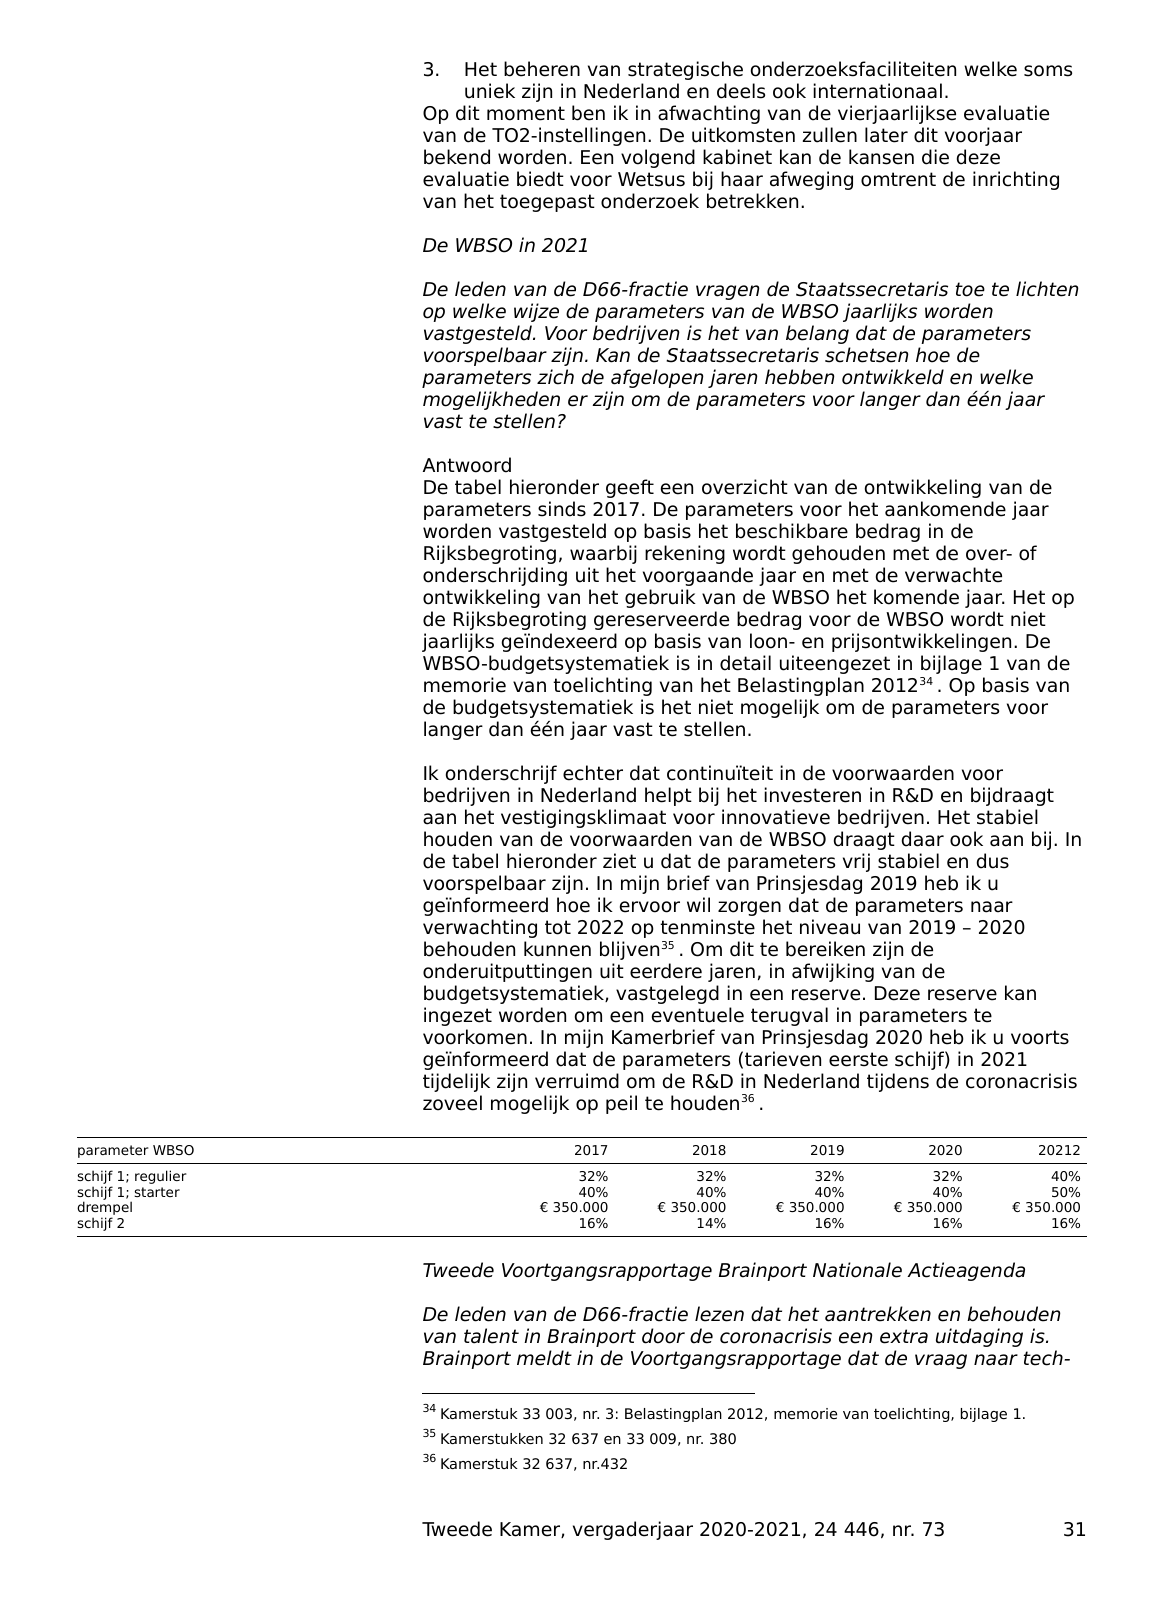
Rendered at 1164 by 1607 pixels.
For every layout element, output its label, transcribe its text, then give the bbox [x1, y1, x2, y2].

table_cell € 350.000 [850, 1200, 968, 1216]
table_cell 16% [496, 1216, 614, 1236]
text De tabel hieronder geeft een overzicht van de ontwikkeling van de parameters sinds 2017. De parameters voor het aankomende jaar worden vastgesteld op basis het beschikbare bedrag in de Rijksbegroting, waarbij rekening wordt gehouden met de over- of onderschrijding uit het voorgaande jaar en met de verwachte ontwikkeling van het gebruik van de WBSO het komende jaar. Het op de Rijksbegroting gereserveerde bedrag voor de WBSO wordt niet jaarlijks geïndexeerd op basis van loon- en prijsontwikkelingen. De WBSO-budgetsystematiek is in detail uiteengezet in bijlage 1 van de memorie van toelichting van het Belastingplan 2012. Op basis van de budgetsystematiek is het niet mogelijk om de parameters voor langer dan één jaar vast te stellen. [422, 477, 1087, 741]
table_cell 40% [969, 1164, 1087, 1184]
table_cell 32% [496, 1164, 614, 1184]
table_header 2020 [850, 1138, 968, 1163]
subtitle Tweede Voortgangsrapportage Brainport Nationale Actieagenda [422, 1259, 1087, 1281]
table_header parameter WBSO [77, 1138, 496, 1163]
table_cell 50% [969, 1184, 1087, 1200]
text 3. Het beheren van strategische onderzoeksfaciliteiten welke soms uniek zijn in Nederland en deels ook internationaal. [422, 59, 1087, 103]
table_cell schijf 1; regulier [77, 1164, 496, 1184]
text Antwoord [422, 455, 1087, 477]
table_cell 16% [969, 1216, 1087, 1236]
text Ik onderschrijf echter dat continuïteit in de voorwaarden voor bedrijven in Nederland helpt bij het investeren in R&D en bijdraagt aan het vestigingsklimaat voor innovatieve bedrijven. Het stabiel houden van de voorwaarden van de WBSO draagt daar ook aan bij. In de tabel hieronder ziet u dat de parameters vrij stabiel en dus voorspelbaar zijn. In mijn brief van Prinsjesdag 2019 heb ik u geïnformeerd hoe ik ervoor wil zorgen dat de parameters naar verwachting tot 2022 op tenminste het niveau van 2019 – 2020 behouden kunnen blijven. Om dit te bereiken zijn de onderuitputtingen uit eerdere jaren, in afwijking van de budgetsystematiek, vastgelegd in een reserve. Deze reserve kan ingezet worden om een eventuele terugval in parameters te voorkomen. In mijn Kamerbrief van Prinsjesdag 2020 heb ik u voorts geïnformeerd dat de parameters (tarieven eerste schijf) in 2021 tijdelijk zijn verruimd om de R&D in Nederland tijdens de coronacrisis zoveel mogelijk op peil te houden. [422, 763, 1087, 1115]
table_cell 40% [732, 1184, 850, 1200]
table_cell € 350.000 [732, 1200, 850, 1216]
text De leden van de D66-fractie vragen de Staatssecretaris toe te lichten op welke wijze de parameters van de WBSO jaarlijks worden vastgesteld. Voor bedrijven is het van belang dat de parameters voorspelbaar zijn. Kan de Staatssecretaris schetsen hoe de parameters zich de afgelopen jaren hebben ontwikkeld en welke mogelijkheden er zijn om de parameters voor langer dan één jaar vast te stellen? [422, 279, 1087, 433]
text Kamerstukken 32 637 en 33 009, nr. 380 [422, 1427, 1087, 1449]
table_cell 40% [614, 1184, 732, 1200]
table_cell drempel [77, 1200, 496, 1216]
table_header 20212 [969, 1138, 1087, 1163]
table_cell 16% [732, 1216, 850, 1236]
table_cell € 350.000 [496, 1200, 614, 1216]
table_header 2019 [732, 1138, 850, 1163]
table_cell 32% [850, 1164, 968, 1184]
table_header 2018 [614, 1138, 732, 1163]
table_cell 40% [850, 1184, 968, 1200]
subtitle De WBSO in 2021 [422, 235, 1087, 257]
text Kamerstuk 33 003, nr. 3: Belastingplan 2012, memorie van toelichting, bijlage 1. [422, 1402, 1087, 1424]
text De leden van de D66-fractie lezen dat het aantrekken en behouden van talent in Brainport door de coronacrisis een extra uitdaging is. Brainport meldt in de Voortgangsrapportage dat de vraag naar tech- [422, 1304, 1087, 1369]
table_cell € 350.000 [969, 1200, 1087, 1216]
text Op dit moment ben ik in afwachting van de vierjaarlijkse evaluatie van de TO2-instellingen. De uitkomsten zullen later dit voorjaar bekend worden. Een volgend kabinet kan de kansen die deze evaluatie biedt voor Wetsus bij haar afweging omtrent de inrichting van het toegepast onderzoek betrekken. [422, 103, 1087, 213]
table_cell 32% [732, 1164, 850, 1184]
table_cell € 350.000 [614, 1200, 732, 1216]
table_header 2017 [496, 1138, 614, 1163]
table_cell schijf 2 [77, 1216, 496, 1236]
table_cell schijf 1; starter [77, 1184, 496, 1200]
table_cell 14% [614, 1216, 732, 1236]
text Kamerstuk 32 637, nr.432 [422, 1452, 1087, 1474]
table_cell 16% [850, 1216, 968, 1236]
table_cell 40% [496, 1184, 614, 1200]
table_cell 32% [614, 1164, 732, 1184]
